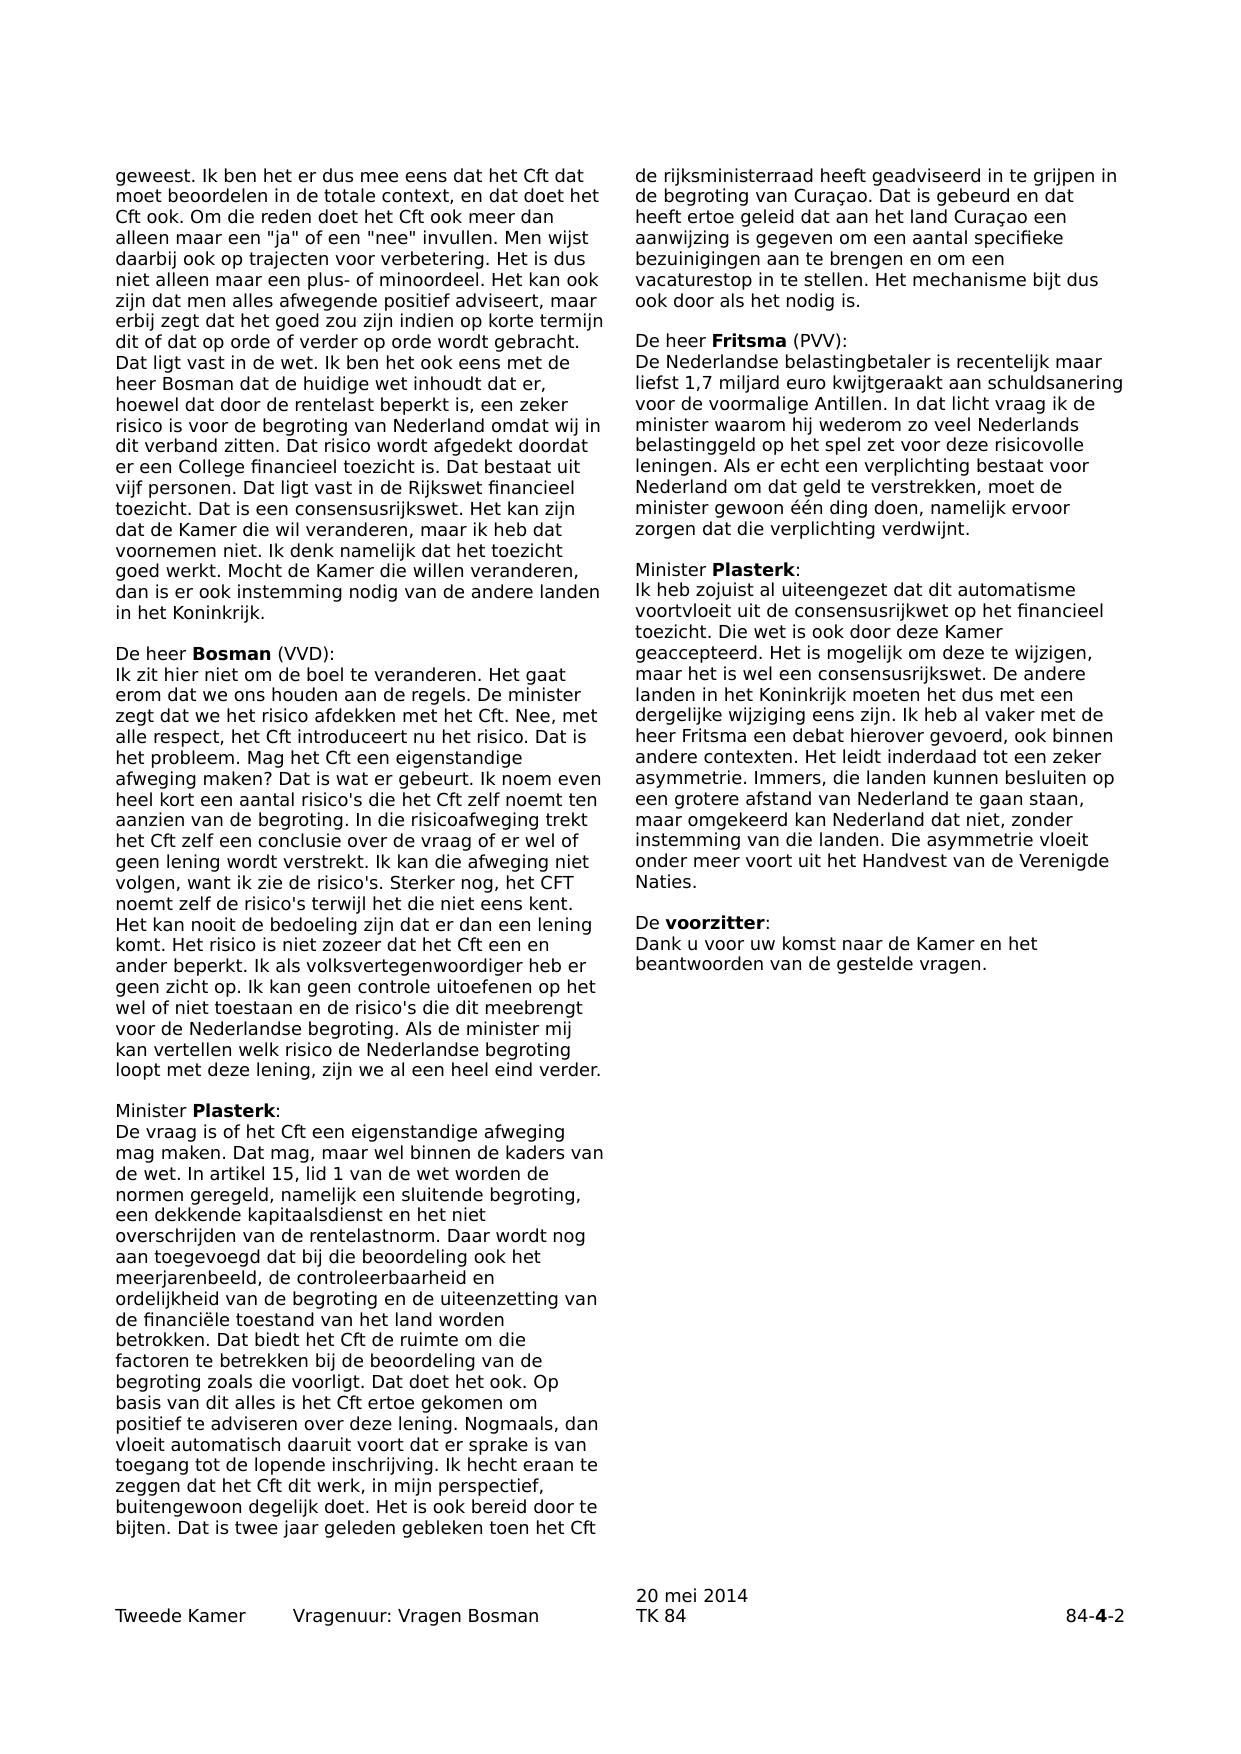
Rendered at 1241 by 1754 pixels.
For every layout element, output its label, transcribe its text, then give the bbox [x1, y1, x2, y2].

text De heer Fritsma (PVV): [635, 331, 1125, 352]
text geweest. Ik ben het er dus mee eens dat het Cft dat moet beoordelen in de totale context, en dat doet het Cft ook. Om die reden doet het Cft ook meer dan alleen maar een "ja" of een "nee" invullen. Men wijst daarbij ook op trajecten voor verbetering. Het is dus niet alleen maar een plus- of minoordeel. Het kan ook zijn dat men alles afwegende positief adviseert, maar erbij zegt dat het goed zou zijn indien op korte termijn dit of dat op orde of verder op orde wordt gebracht. Dat ligt vast in de wet. Ik ben het ook eens met de heer Bosman dat de huidige wet inhoudt dat er, hoewel dat door de rentelast beperkt is, een zeker risico is voor de begroting van Nederland omdat wij in dit verband zitten. Dat risico wordt afgedekt doordat er een College financieel toezicht is. Dat bestaat uit vijf personen. Dat ligt vast in de Rijkswet financieel toezicht. Dat is een consensusrijkswet. Het kan zijn dat de Kamer die wil veranderen, maar ik heb dat voornemen niet. Ik denk namelijk dat het toezicht goed werkt. Mocht de Kamer die willen veranderen, dan is er ook instemming nodig van de andere landen in het Koninkrijk. [115, 165, 605, 624]
text De vraag is of het Cft een eigenstandige afweging mag maken. Dat mag, maar wel binnen de kaders van de wet. In artikel 15, lid 1 van de wet worden de normen geregeld, namelijk een sluitende begroting, een dekkende kapitaalsdienst en het niet overschrijden van de rentelastnorm. Daar wordt nog aan toegevoegd dat bij die beoordeling ook het meerjarenbeeld, de controleerbaarheid en ordelijkheid van de begroting en de uiteenzetting van de financiële toestand van het land worden betrokken. Dat biedt het Cft de ruimte om die factoren te betrekken bij de beoordeling van de begroting zoals die voorligt. Dat doet het ook. Op basis van dit alles is het Cft ertoe gekomen om positief te adviseren over deze lening. Nogmaals, dan vloeit automatisch daaruit voort dat er sprake is van toegang tot de lopende inschrijving. Ik hecht eraan te zeggen dat het Cft dit werk, in mijn perspectief, buitengewoon degelijk doet. Het is ook bereid door te bijten. Dat is twee jaar geleden gebleken toen het Cft [115, 1122, 605, 1538]
text Dank u voor uw komst naar de Kamer en het beantwoorden van de gestelde vragen. [635, 933, 1125, 975]
text Ik zit hier niet om de boel te veranderen. Het gaat erom dat we ons houden aan de regels. De minister zegt dat we het risico afdekken met het Cft. Nee, met alle respect, het Cft introduceert nu het risico. Dat is het probleem. Mag het Cft een eigenstandige afweging maken? Dat is wat er gebeurt. Ik noem even heel kort een aantal risico's die het Cft zelf noemt ten aanzien van de begroting. In die risicoafweging trekt het Cft zelf een conclusie over de vraag of er wel of geen lening wordt verstrekt. Ik kan die afweging niet volgen, want ik zie de risico's. Sterker nog, het CFT noemt zelf de risico's terwijl het die niet eens kent. Het kan nooit de bedoeling zijn dat er dan een lening komt. Het risico is niet zozeer dat het Cft een en ander beperkt. Ik als volksvertegenwoordiger heb er geen zicht op. Ik kan geen controle uitoefenen op het wel of niet toestaan en de risico's die dit meebrengt voor de Nederlandse begroting. Als de minister mij kan vertellen welk risico de Nederlandse begroting loopt met deze lening, zijn we al een heel eind verder. [115, 664, 605, 1081]
text Ik heb zojuist al uiteengezet dat dit automatisme voortvloeit uit de consensusrijkwet op het financieel toezicht. Die wet is ook door deze Kamer geaccepteerd. Het is mogelijk om deze te wijzigen, maar het is wel een consensusrijkswet. De andere landen in het Koninkrijk moeten het dus met een dergelijke wijziging eens zijn. Ik heb al vaker met de heer Fritsma een debat hierover gevoerd, ook binnen andere contexten. Het leidt inderdaad tot een zeker asymmetrie. Immers, die landen kunnen besluiten op een grotere afstand van Nederland te gaan staan, maar omgekeerd kan Nederland dat niet, zonder instemming van die landen. Die asymmetrie vloeit onder meer voort uit het Handvest van de Verenigde Naties. [635, 580, 1125, 893]
text Minister Plasterk: [115, 1101, 605, 1122]
text de rijksministerraad heeft geadviseerd in te grijpen in de begroting van Curaçao. Dat is gebeurd en dat heeft ertoe geleid dat aan het land Curaçao een aanwijzing is gegeven om een aantal specifieke bezuinigingen aan te brengen en om een vacaturestop in te stellen. Het mechanisme bijt dus ook door als het nodig is. [635, 165, 1125, 311]
text Minister Plasterk: [635, 559, 1125, 580]
text De voorzitter: [635, 913, 1125, 933]
text De Nederlandse belastingbetaler is recentelijk maar liefst 1,7 miljard euro kwijtgeraakt aan schuldsanering voor de voormalige Antillen. In dat licht vraag ik de minister waarom hij wederom zo veel Nederlands belastinggeld op het spel zet voor deze risicovolle leningen. Als er echt een verplichting bestaat voor Nederland om dat geld te verstrekken, moet de minister gewoon één ding doen, namelijk ervoor zorgen dat die verplichting verdwijnt. [635, 352, 1125, 539]
text De heer Bosman (VVD): [115, 644, 605, 664]
